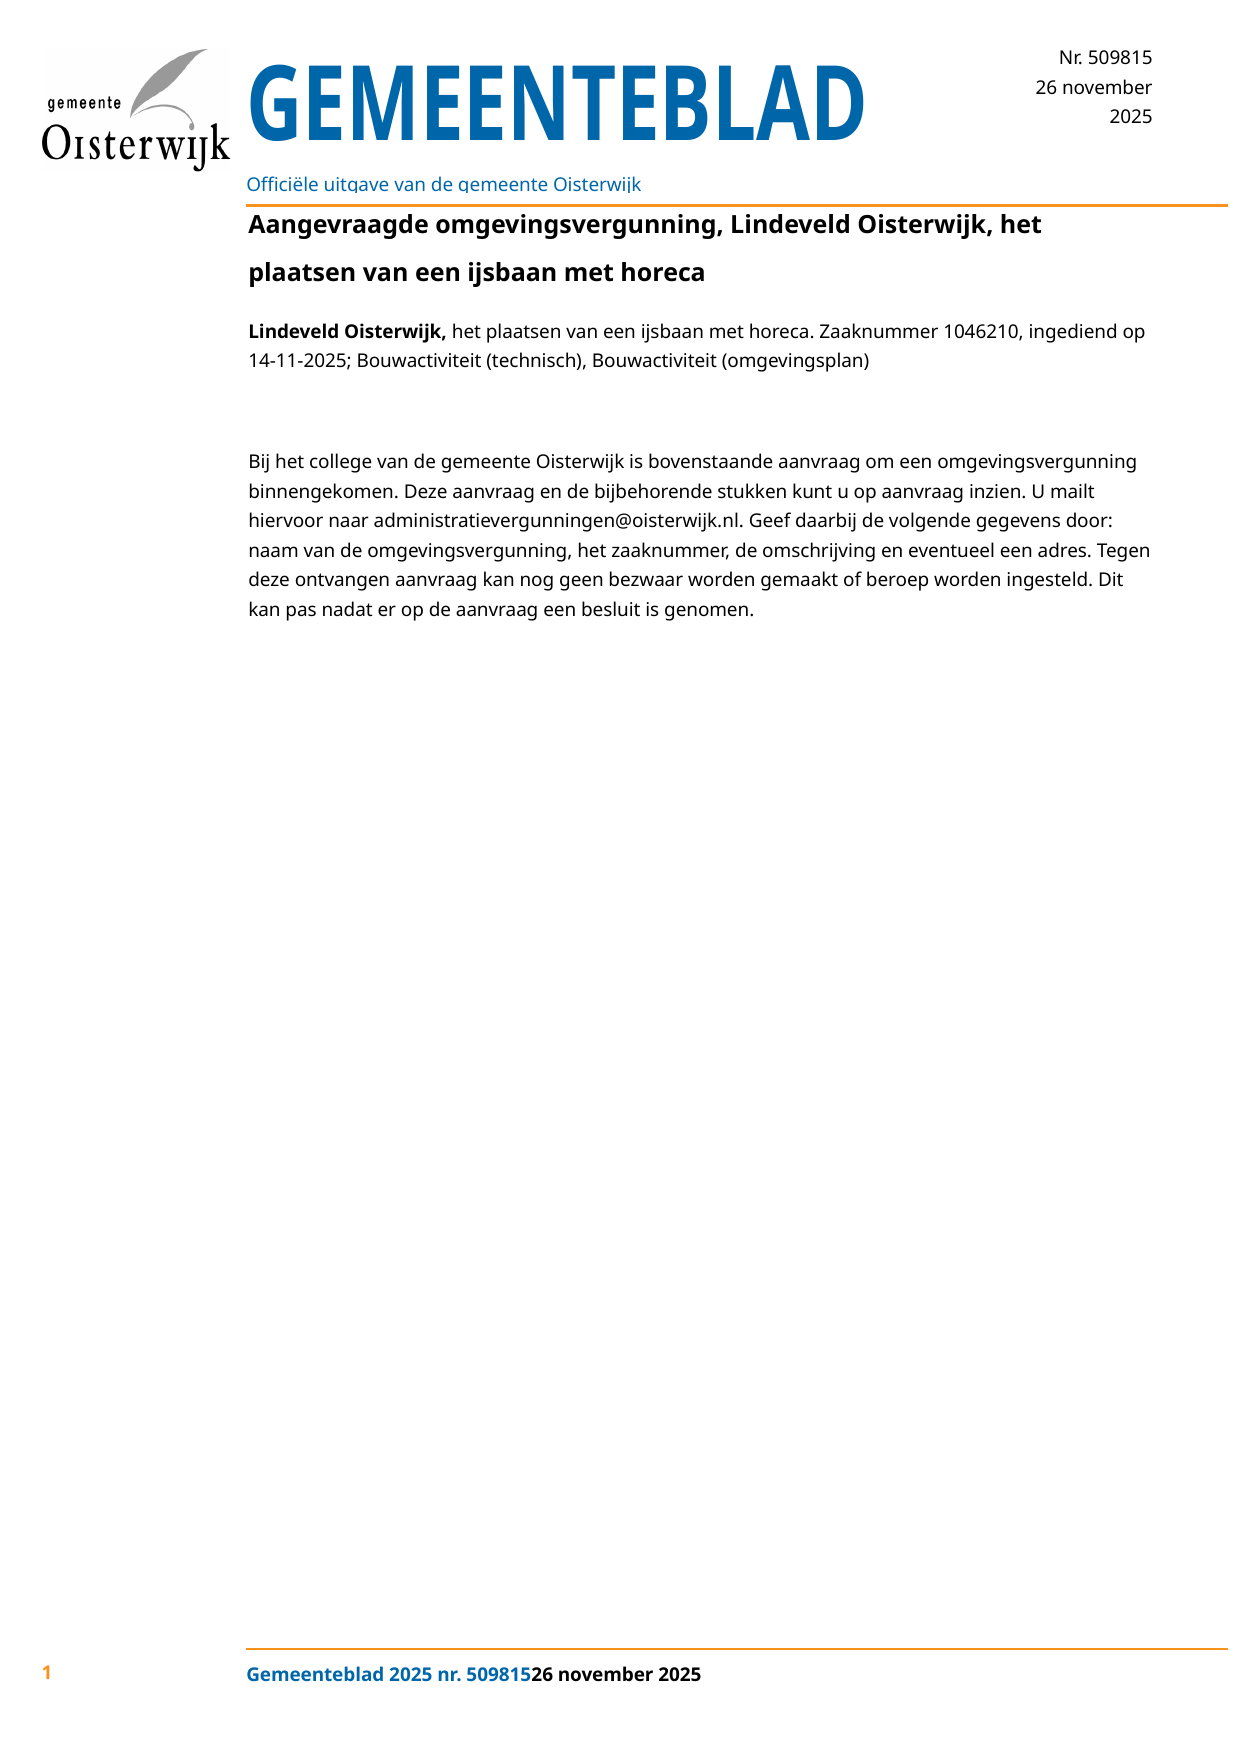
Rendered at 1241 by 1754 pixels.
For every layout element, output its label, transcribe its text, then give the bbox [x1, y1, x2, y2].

text Bij het college van de gemeente Oisterwijk is bovenstaande aanvraag om een omgevingsvergunning binnengekomen. Deze aanvraag en de bijbehorende stukken kunt u op aanvraag inzien. U mailt hiervoor naar administratievergunningen@oisterwijk.nl. Geef daarbij de volgende gegevens door: naam van de omgevingsvergunning, het zaaknummer, de omschrijving en eventueel een adres. Tegen deze ontvangen aanvraag kan nog geen bezwaar worden gemaakt of beroep worden ingesteld. Dit kan pas nadat er op de aanvraag een besluit is genomen. [248, 448, 1152, 622]
text Lindeveld Oisterwijk, het plaatsen van een ijsbaan met horeca. Zaaknummer 1046210, ingediend op 14-11-2025; Bouwactiviteit (technisch), Bouwactiviteit (omgevingsplan) [248, 318, 1152, 373]
text Aangevraagde omgevingsvergunning, Lindeveld Oisterwijk, het plaatsen van een ijsbaan met horeca [248, 207, 1152, 288]
picture [41, 47, 231, 172]
